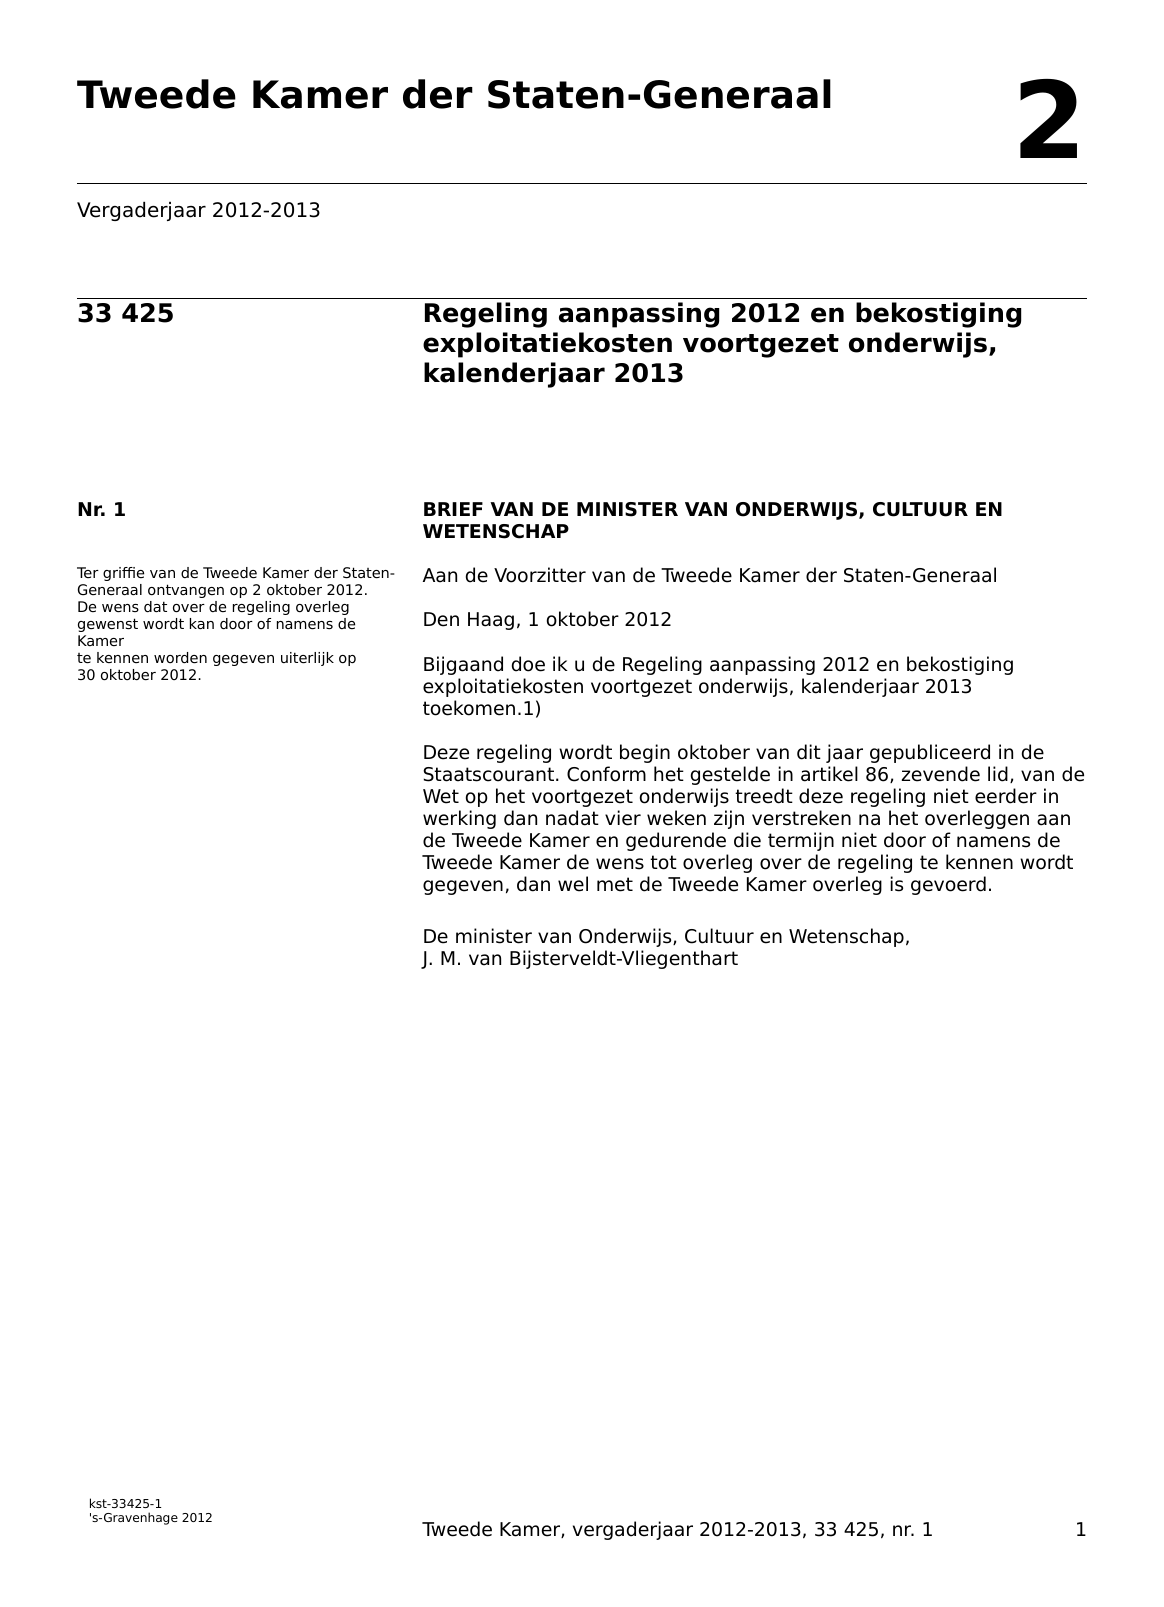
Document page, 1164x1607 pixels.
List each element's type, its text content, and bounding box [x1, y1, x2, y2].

subtitle Nr. 1 BRIEF VAN DE MINISTER VAN ONDERWIJS, CULTUUR EN WETENSCHAP [77, 499, 1087, 543]
text kst-33425-1 [88, 1497, 323, 1511]
text te kennen worden gegeven uiterlijk op 30 oktober 2012. [77, 649, 399, 683]
text Ter griffie van de Tweede Kamer der Staten-Generaal ontvangen op 2 oktober 2012. [77, 565, 399, 599]
table_cell Vergaderjaar 2012-2013 [77, 184, 1087, 298]
text De minister van Onderwijs, Cultuur en Wetenschap, J. M. van Bijsterveldt-Vliegenthart [422, 926, 1087, 969]
text De wens dat over de regeling overleg gewenst wordt kan door of namens de Kamer [77, 599, 399, 649]
table_header Tweede Kamer der Staten-Generaal [77, 59, 886, 183]
text 's-Gravenhage 2012 [88, 1511, 323, 1525]
text Deze regeling wordt begin oktober van dit jaar gepubliceerd in de Staatscourant. Conform het gestelde in artikel 86, zevende lid, van de Wet op het voortgezet onderwijs treedt deze regeling niet eerder in werking dan nadat vier weken zijn verstreken na het overleggen aan de Tweede Kamer en gedurende die termijn niet door of namens de Tweede Kamer de wens tot overleg over de regeling te kennen wordt gegeven, dan wel met de Tweede Kamer overleg is gevoerd. [422, 742, 1087, 896]
subtitle 33 425 Regeling aanpassing 2012 en bekostiging exploitatiekosten voortgezet onderwijs, kalenderjaar 2013 [77, 299, 1087, 388]
text Den Haag, 1 oktober 2012 [422, 609, 1087, 631]
table_header 2 [886, 59, 1087, 183]
text Bijgaand doe ik u de Regeling aanpassing 2012 en bekostiging exploitatiekosten voortgezet onderwijs, kalenderjaar 2013 toekomen.1) [422, 653, 1087, 719]
text Aan de Voorzitter van de Tweede Kamer der Staten-Generaal [422, 565, 1087, 587]
